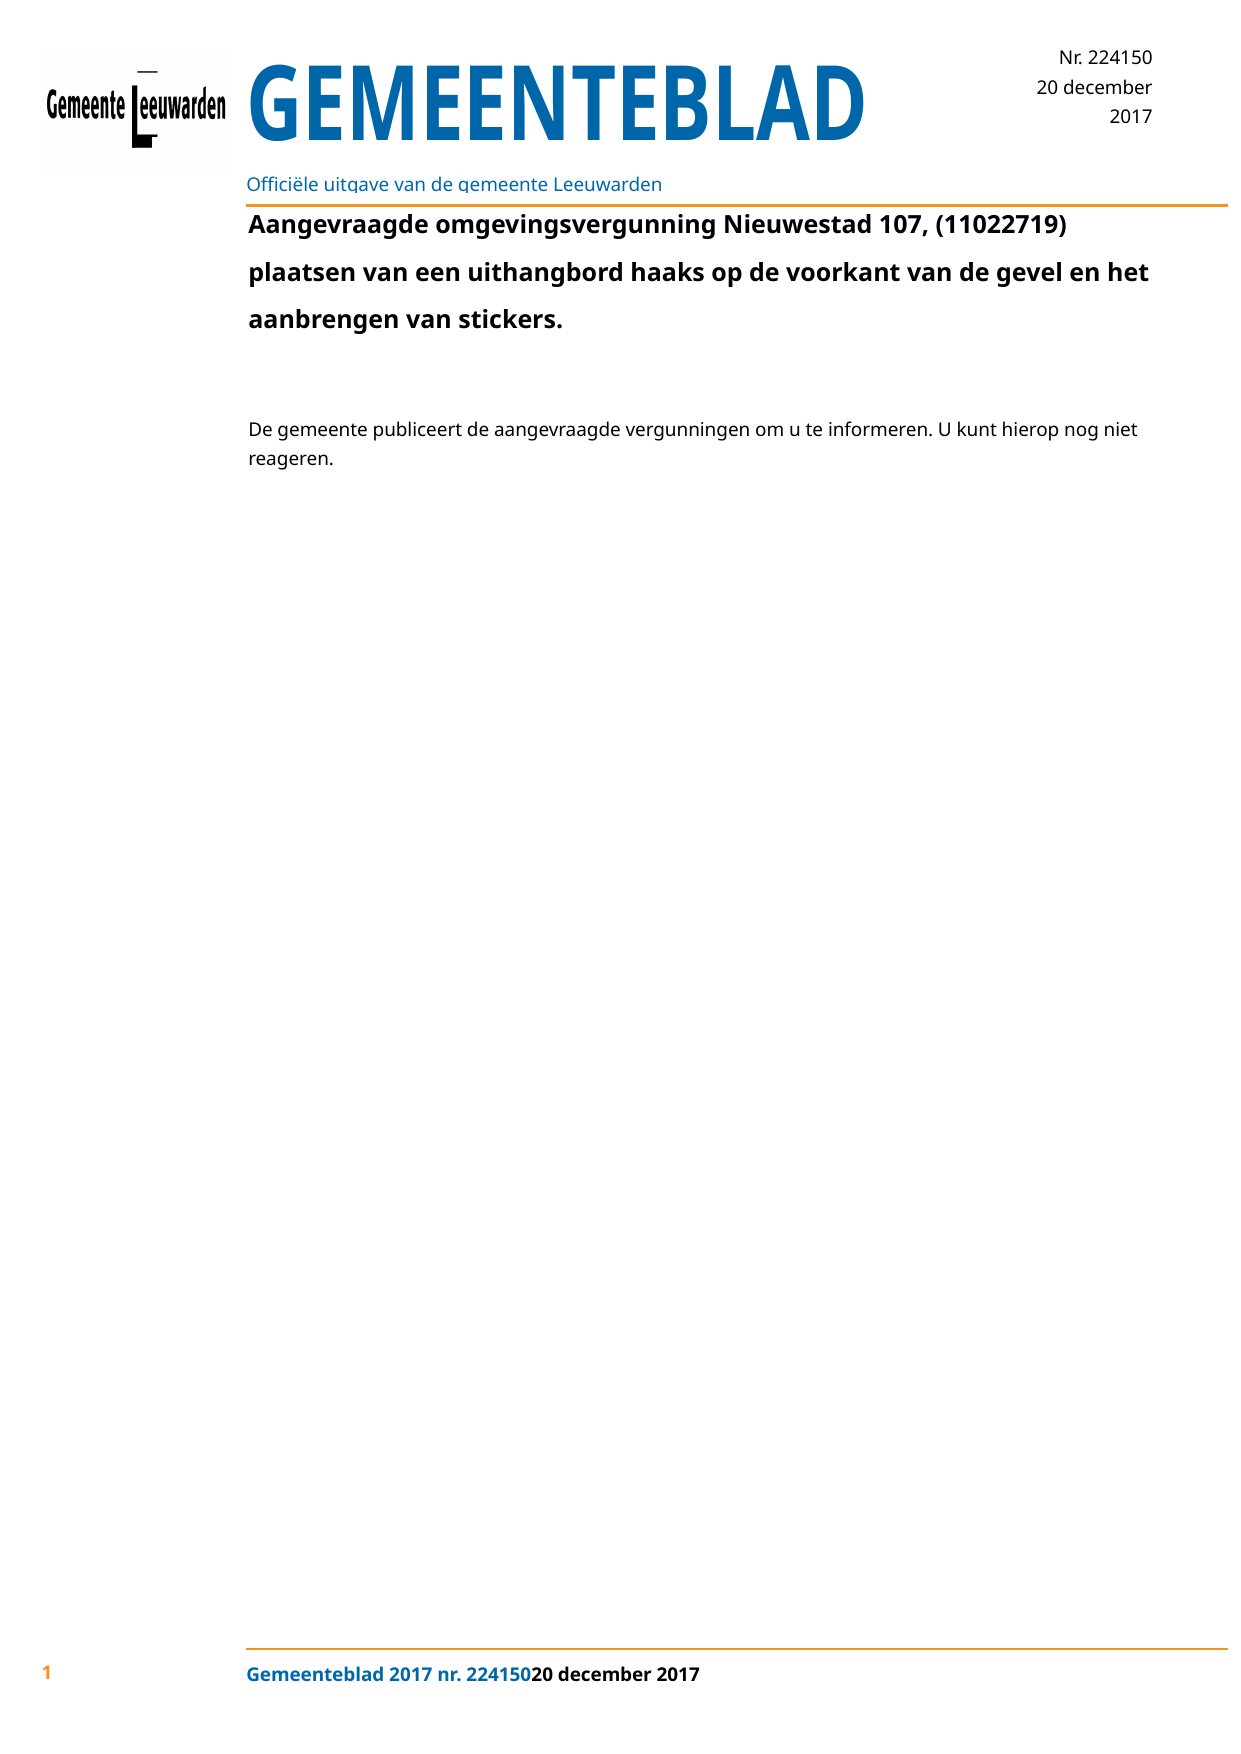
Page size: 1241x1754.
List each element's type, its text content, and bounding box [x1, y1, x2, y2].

text De gemeente publiceert de aangevraagde vergunningen om u te informeren. U kunt hierop nog niet reageren. [248, 416, 1152, 471]
picture [41, 47, 231, 172]
text Aangevraagde omgevingsvergunning Nieuwestad 107, (11022719) plaatsen van een uithangbord haaks op de voorkant van de gevel en het aanbrengen van stickers. [248, 207, 1152, 336]
